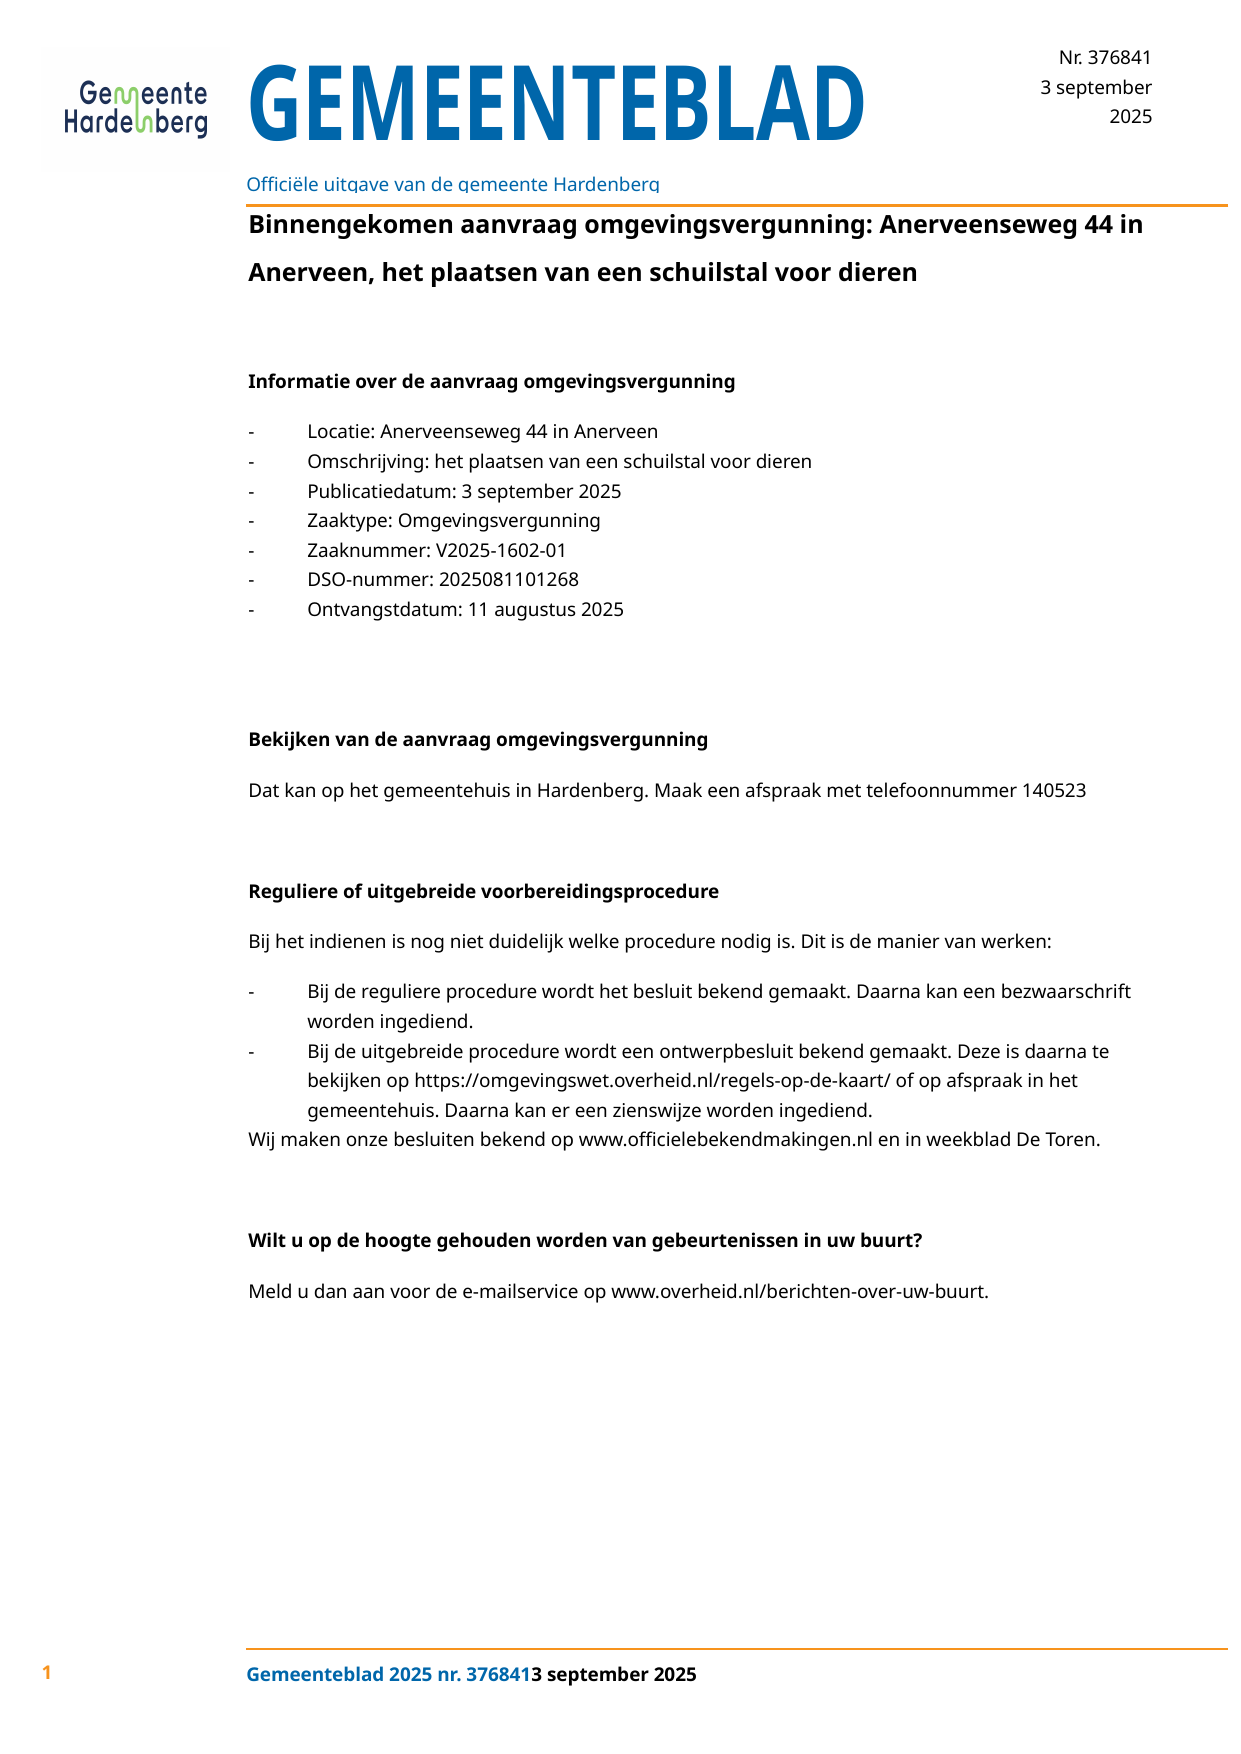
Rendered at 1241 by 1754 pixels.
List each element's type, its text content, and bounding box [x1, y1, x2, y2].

text Wij maken onze besluiten bekend op www.officielebekendmakingen.nl en in weekblad De Toren. [248, 1127, 1152, 1152]
text Wilt u op de hoogte gehouden worden van gebeurtenissen in uw buurt? [248, 1227, 1152, 1253]
list Publicatiedatum: 3 september 2025 [248, 478, 1152, 504]
text Reguliere of uitgebreide voorbereidingsprocedure [248, 878, 1152, 904]
list DSO-nummer: 2025081101268 [248, 567, 1152, 592]
list Locatie: Anerveenseweg 44 in Anerveen [248, 419, 1152, 444]
text Bekijken van de aanvraag omgevingsvergunning [248, 727, 1152, 752]
list Ontvangstdatum: 11 augustus 2025 [248, 596, 1152, 622]
list Zaaknummer: V2025-1602-01 [248, 537, 1152, 563]
text Bij het indienen is nog niet duidelijk welke procedure nodig is. Dit is de manier van werken: [248, 928, 1152, 954]
list Omschrijving: het plaatsen van een schuilstal voor dieren [248, 448, 1152, 474]
list Zaaktype: Omgevingsvergunning [248, 507, 1152, 533]
text Dat kan op het gemeentehuis in Hardenberg. Maak een afspraak met telefoonnummer 140523 [248, 777, 1152, 803]
text Binnengekomen aanvraag omgevingsvergunning: Anerveenseweg 44 in Anerveen, het plaatsen van een schuilstal voor dieren [248, 207, 1152, 288]
list Bij de uitgebreide procedure wordt een ontwerpbesluit bekend gemaakt. Deze is daarna te bekijken op https://omgevingswet.overheid.nl/regels-op-de-kaart/ of op afspraak in het gemeentehuis. Daarna kan er een zienswijze worden ingediend. [248, 1038, 1152, 1123]
text Informatie over de aanvraag omgevingsvergunning [248, 368, 1152, 394]
list Bij de reguliere procedure wordt het besluit bekend gemaakt. Daarna kan een bezwaarschrift worden ingediend. [248, 979, 1152, 1034]
text Meld u dan aan voor de e-mailservice op www.overheid.nl/berichten-over-uw-buurt. [248, 1278, 1152, 1304]
picture [41, 47, 231, 172]
